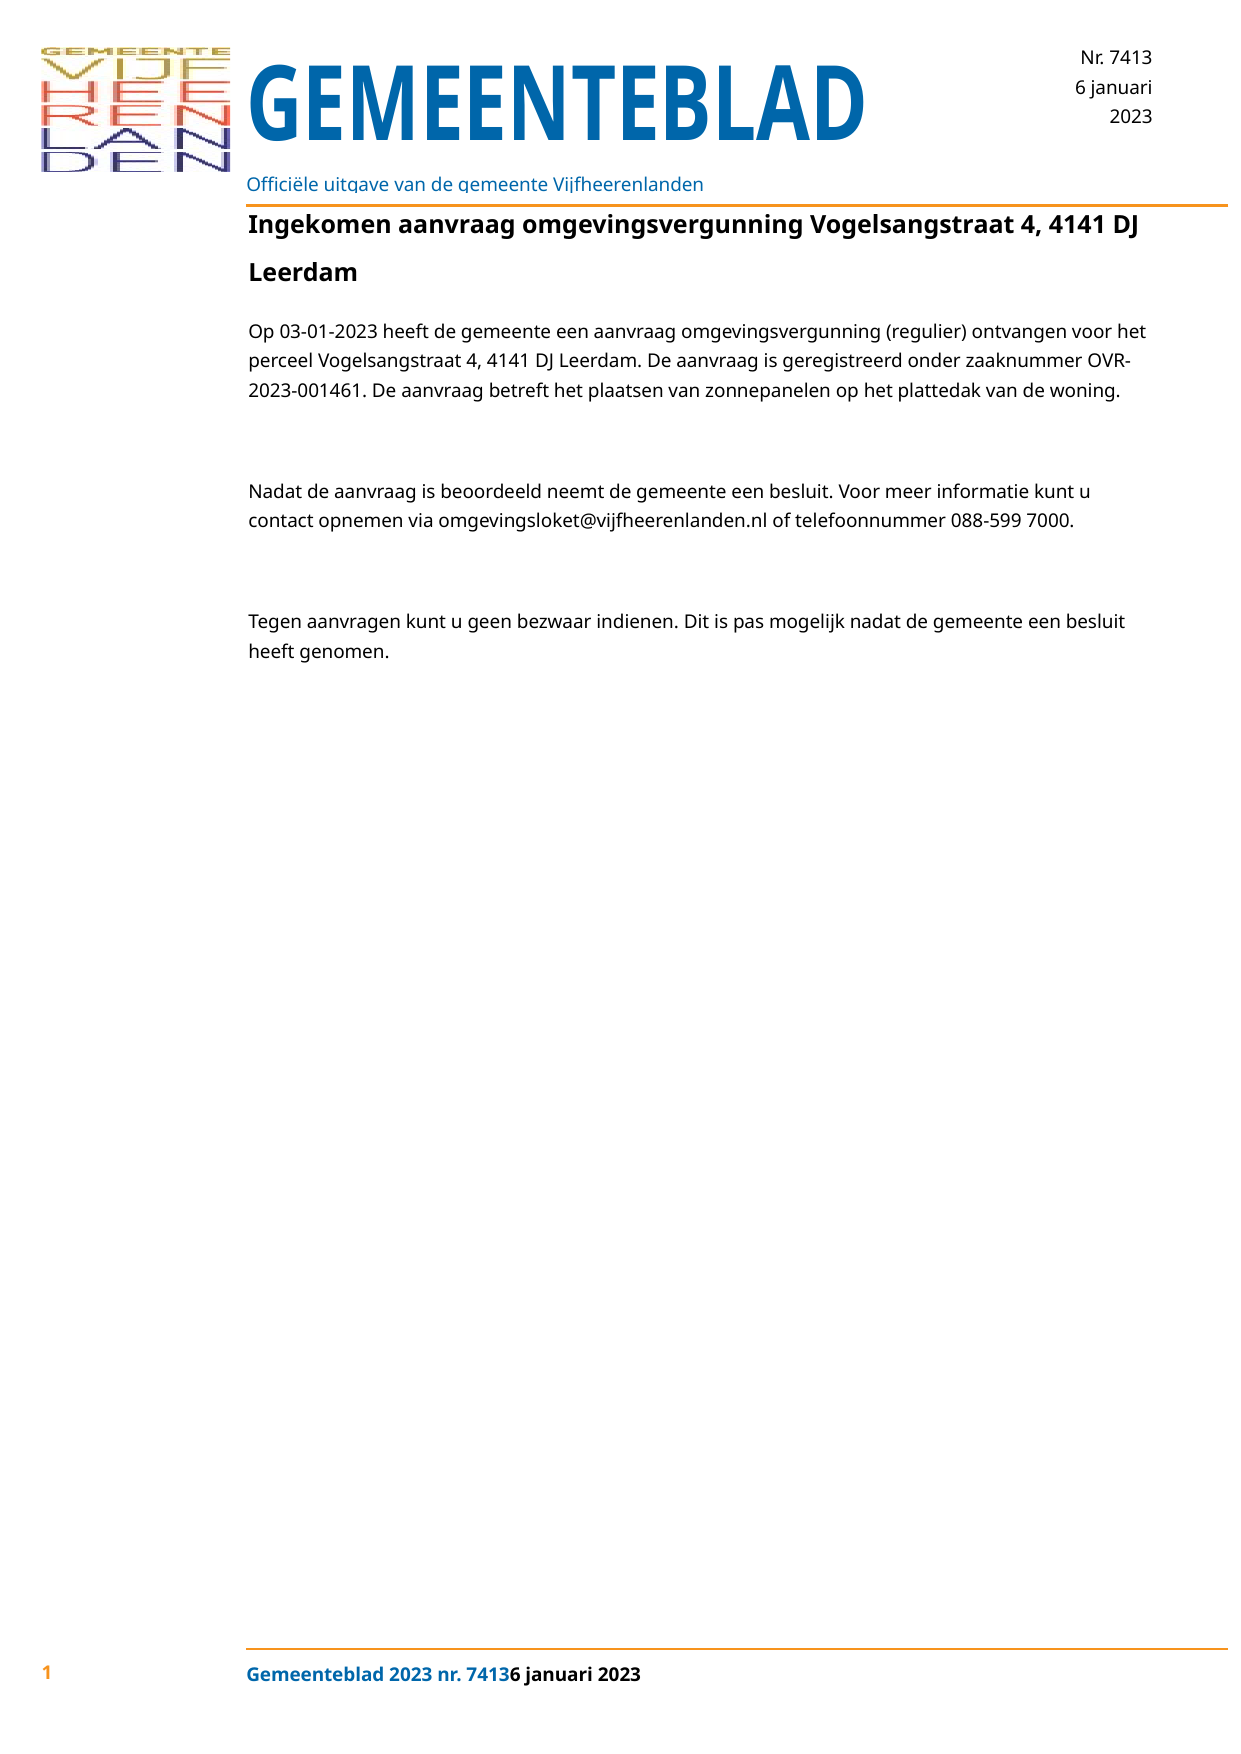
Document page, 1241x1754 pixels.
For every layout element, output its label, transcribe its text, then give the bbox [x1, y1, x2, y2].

picture [41, 47, 231, 172]
text Op 03-01-2023 heeft de gemeente een aanvraag omgevingsvergunning (regulier) ontvangen voor het perceel Vogelsangstraat 4, 4141 DJ Leerdam. De aanvraag is geregistreerd onder zaaknummer OVR-2023-001461. De aanvraag betreft het plaatsen van zonnepanelen op het plattedak van de woning. [248, 318, 1152, 403]
text Tegen aanvragen kunt u geen bezwaar indienen. Dit is pas mogelijk nadat de gemeente een besluit heeft genomen. [248, 608, 1152, 664]
text Nadat de aanvraag is beoordeeld neemt de gemeente een besluit. Voor meer informatie kunt u contact opnemen via omgevingsloket@vijfheerenlanden.nl of telefoonnummer 088-599 7000. [248, 478, 1152, 533]
text Ingekomen aanvraag omgevingsvergunning Vogelsangstraat 4, 4141 DJ Leerdam [248, 207, 1152, 288]
